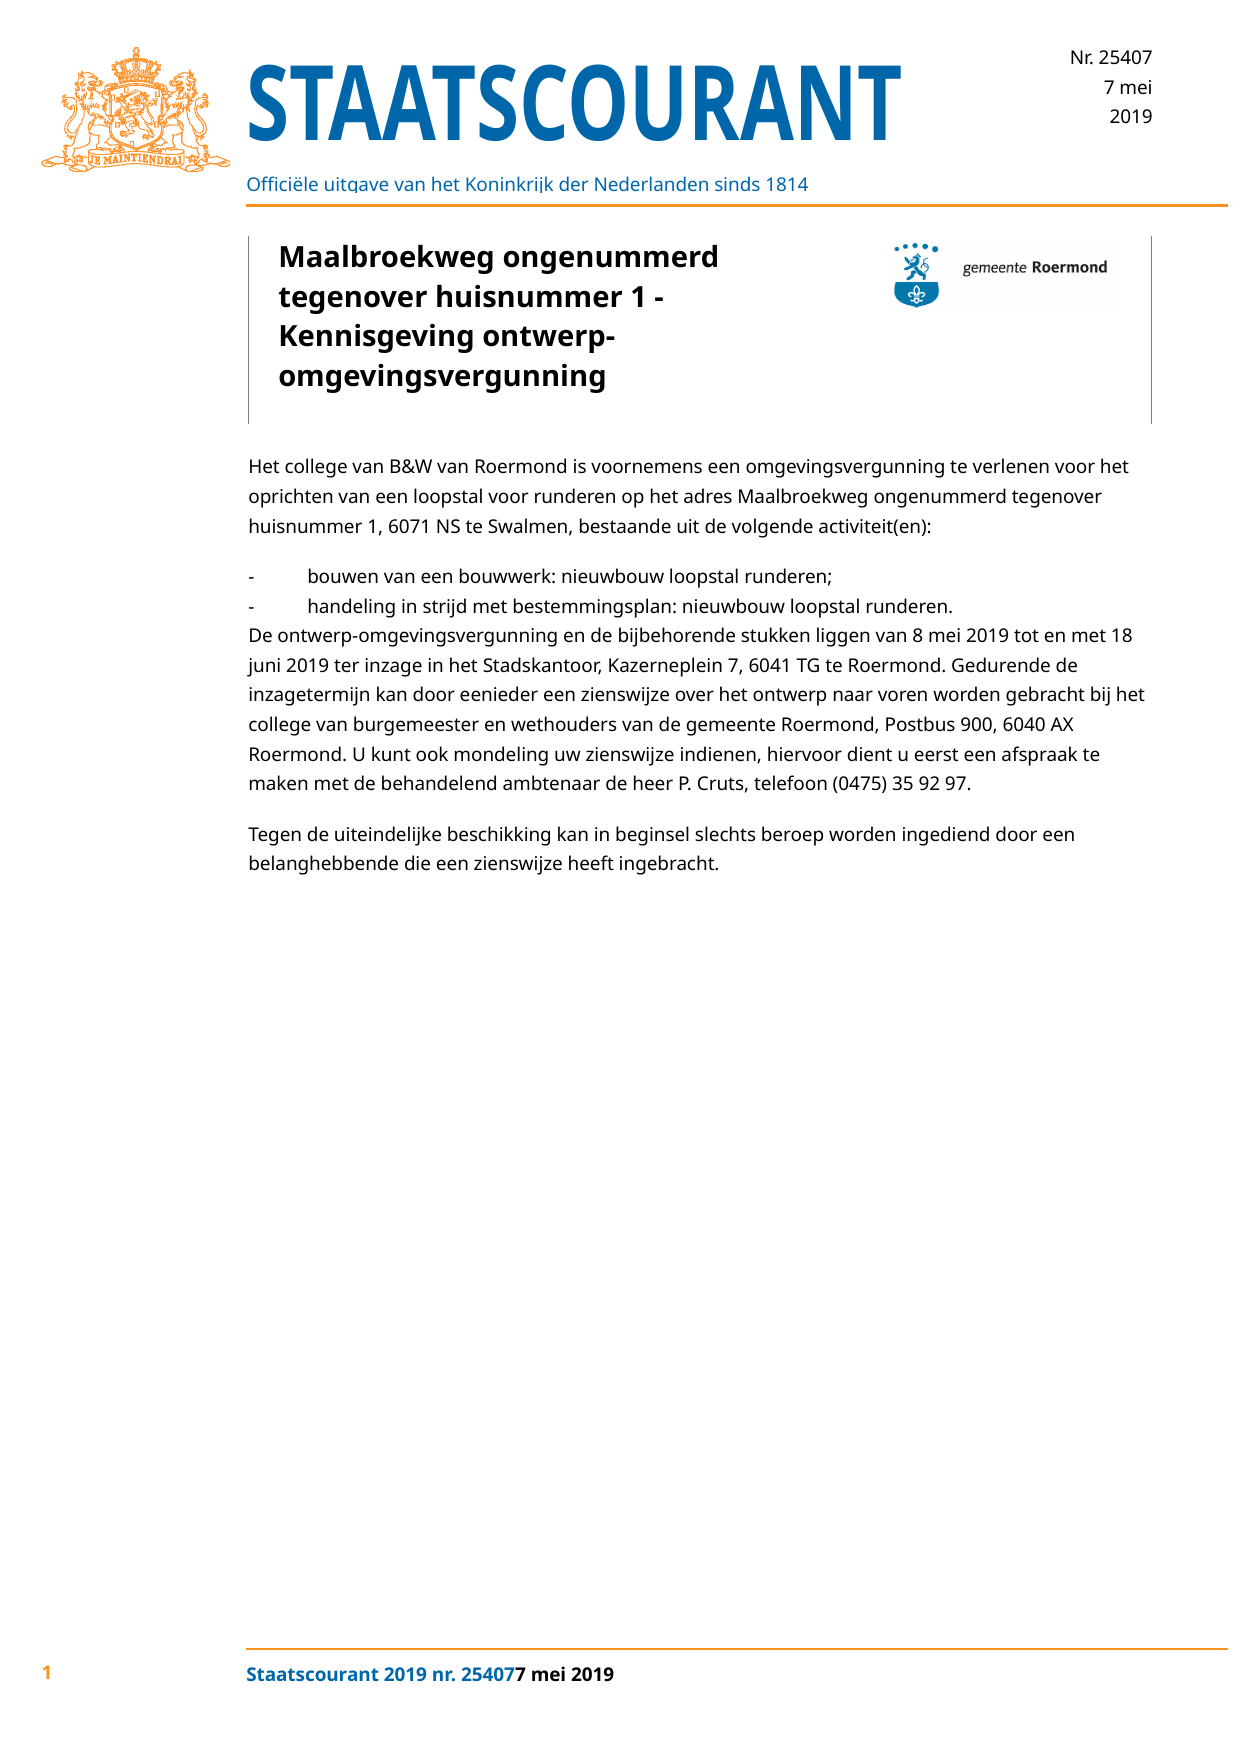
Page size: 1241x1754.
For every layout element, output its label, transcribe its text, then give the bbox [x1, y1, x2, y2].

table_header Maalbroekweg ongenummerd tegenover huisnummer 1 - Kennisgeving ontwerp-omgevingsvergunning [249, 236, 850, 424]
list handeling in strijd met bestemmingsplan: nieuwbouw loopstal runderen. [248, 593, 1152, 618]
text Tegen de uiteindelijke beschikking kan in beginsel slechts beroep worden ingediend door een belanghebbende die een zienswijze heeft ingebracht. [248, 821, 1152, 876]
picture [41, 47, 231, 172]
text Het college van B&W van Roermond is voornemens een omgevingsvergunning te verlenen voor het oprichten van een loopstal voor runderen op het adres Maalbroekweg ongenummerd tegenover huisnummer 1, 6071 NS te Swalmen, bestaande uit de volgende activiteit(en): [248, 454, 1152, 538]
list bouwen van een bouwwerk: nieuwbouw loopstal runderen; [248, 563, 1152, 589]
table_header [850, 236, 1151, 424]
text De ontwerp-omgevingsvergunning en de bijbehorende stukken liggen van 8 mei 2019 tot en met 18 juni 2019 ter inzage in het Stadskantoor, Kazerneplein 7, 6041 TG te Roermond. Gedurende de inzagetermijn kan door eenieder een zienswijze over het ontwerp naar voren worden gebracht bij het college van burgemeester en wethouders van de gemeente Roermond, Postbus 900, 6040 AX Roermond. U kunt ook mondeling uw zienswijze indienen, hiervoor dient u eerst een afspraak te maken met de behandelend ambtenaar de heer P. Cruts, telefoon (0475) 35 92 97. [248, 622, 1152, 796]
picture [882, 236, 1119, 312]
